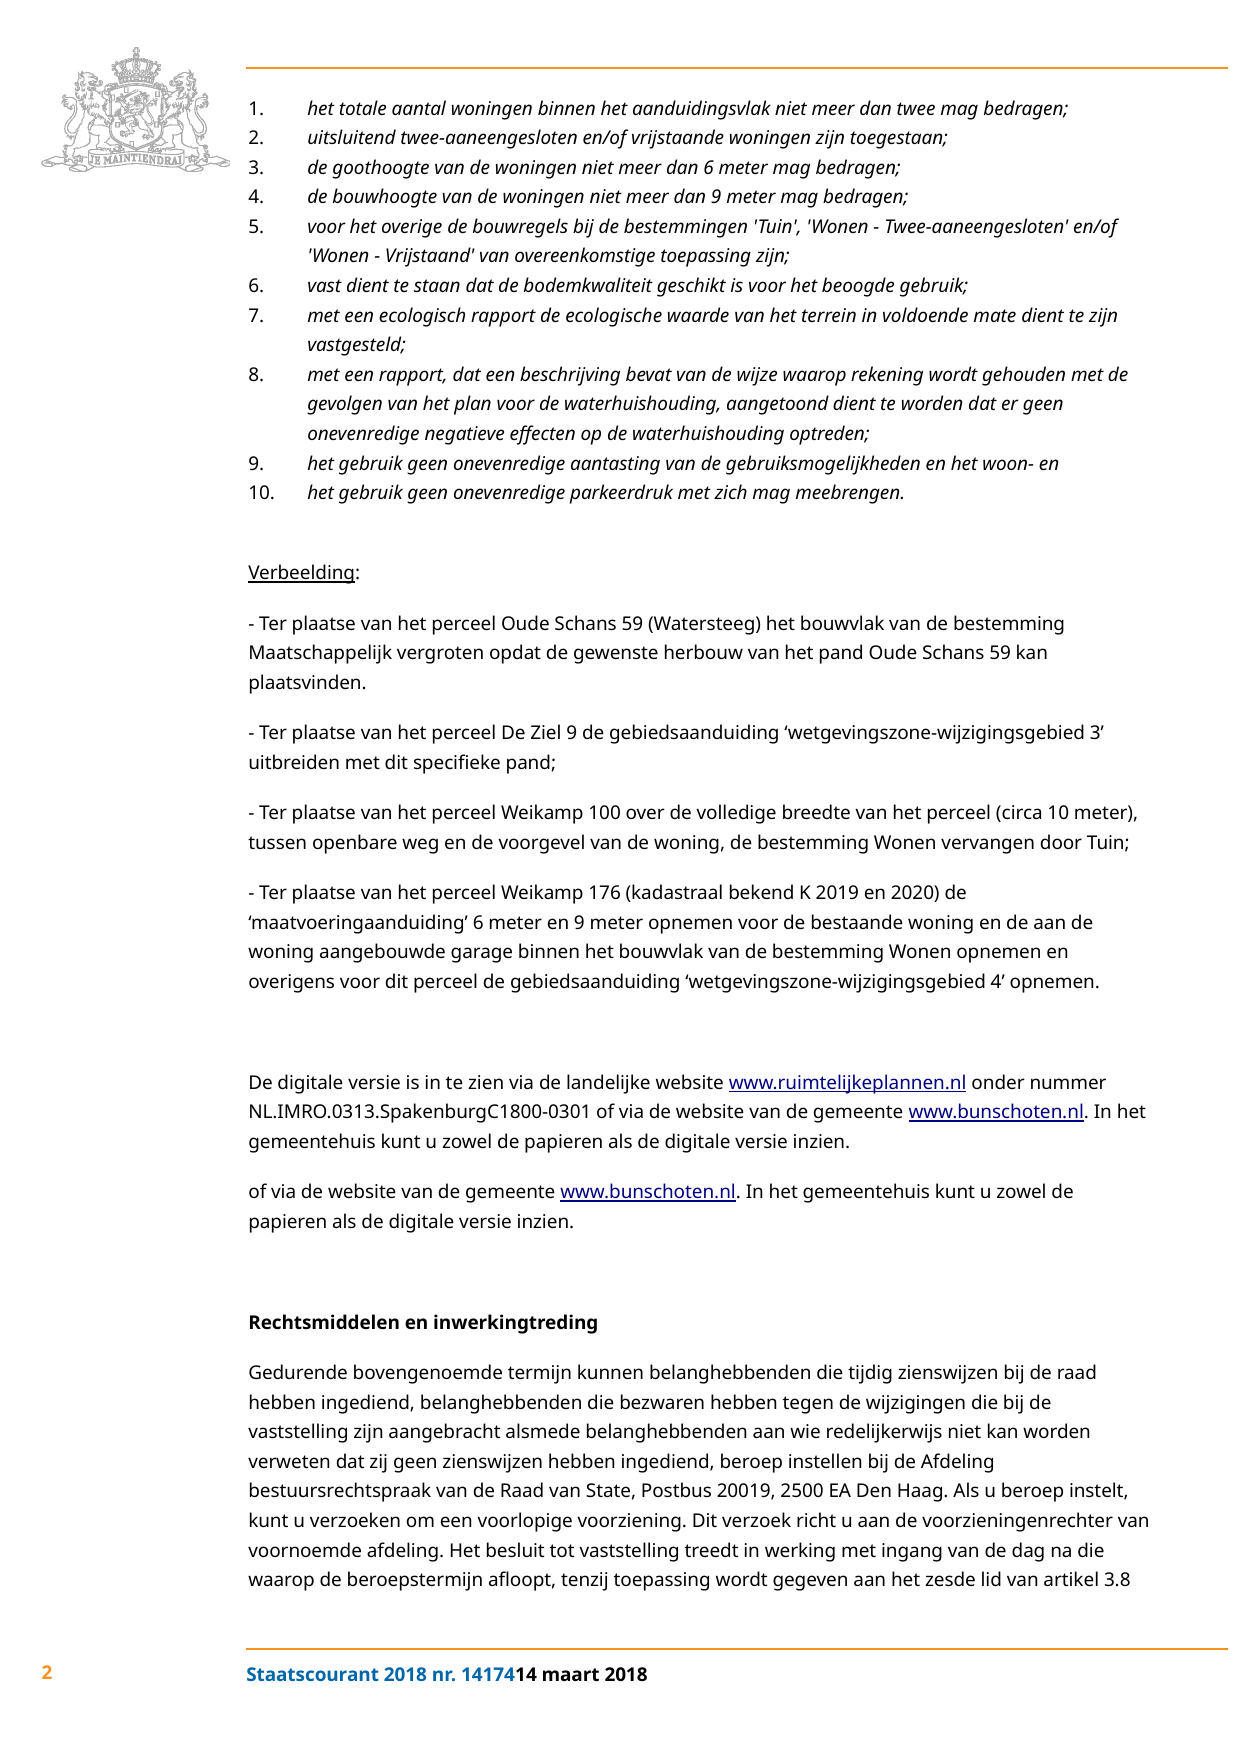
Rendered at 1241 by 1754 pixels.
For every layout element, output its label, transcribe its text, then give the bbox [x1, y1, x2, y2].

text Gedurende bovengenoemde termijn kunnen belanghebbenden die tijdig zienswijzen bij de raad hebben ingediend, belanghebbenden die bezwaren hebben tegen de wijzigingen die bij de vaststelling zijn aangebracht alsmede belanghebbenden aan wie redelijkerwijs niet kan worden verweten dat zij geen zienswijzen hebben ingediend, beroep instellen bij de Afdeling bestuursrechtspraak van de Raad van State, Postbus 20019, 2500 EA Den Haag. Als u beroep instelt, kunt u verzoeken om een voorlopige voorziening. Dit verzoek richt u aan de voorzieningenrechter van voornoemde afdeling. Het besluit tot vaststelling treedt in werking met ingang van de dag na die waarop de beroepstermijn afloopt, tenzij toepassing wordt gegeven aan het zesde lid van artikel 3.8 [248, 1359, 1152, 1592]
text Verbeelding: [248, 559, 1152, 585]
picture [41, 47, 231, 172]
text Rechtsmiddelen en inwerkingtreding [248, 1309, 1152, 1335]
text - Ter plaatse van het perceel De Ziel 9 de gebiedsaanduiding ‘wetgevingszone-wijzigingsgebied 3’ uitbreiden met dit specifieke pand; [248, 719, 1152, 775]
text - Ter plaatse van het perceel Weikamp 176 (kadastraal bekend K 2019 en 2020) de ‘maatvoeringaanduiding’ 6 meter en 9 meter opnemen voor de bestaande woning en de aan de woning aangebouwde garage binnen het bouwvlak van de bestemming Wonen opnemen en overigens voor dit perceel de gebiedsaanduiding ‘wetgevingszone-wijzigingsgebied 4’ opnemen. [248, 879, 1152, 994]
list de bouwhoogte van de woningen niet meer dan 9 meter mag bedragen; [248, 183, 1152, 209]
list het gebruik geen onevenredige aantasting van de gebruiksmogelijkheden en het woon- en [248, 450, 1152, 476]
list uitsluitend twee-aaneengesloten en/of vrijstaande woningen zijn toegestaan; [248, 124, 1152, 150]
list vast dient te staan dat de bodemkwaliteit geschikt is voor het beoogde gebruik; [248, 272, 1152, 298]
list met een rapport, dat een beschrijving bevat van de wijze waarop rekening wordt gehouden met de gevolgen van het plan voor de waterhuishouding, aangetoond dient te worden dat er geen onevenredige negatieve effecten op de waterhuishouding optreden; [248, 361, 1152, 446]
list het totale aantal woningen binnen het aanduidingsvlak niet meer dan twee mag bedragen; [248, 95, 1152, 121]
list de goothoogte van de woningen niet meer dan 6 meter mag bedragen; [248, 154, 1152, 180]
list voor het overige de bouwregels bij de bestemmingen 'Tuin', 'Wonen - Twee-aaneengesloten' en/of 'Wonen - Vrijstaand' van overeenkomstige toepassing zijn; [248, 213, 1152, 268]
list met een ecologisch rapport de ecologische waarde van het terrein in voldoende mate dient te zijn vastgesteld; [248, 302, 1152, 357]
text De digitale versie is in te zien via de landelijke website www.ruimtelijkeplannen.nl onder nummer NL.IMRO.0313.SpakenburgC1800-0301 of via de website van de gemeente www.bunschoten.nl. In het gemeentehuis kunt u zowel de papieren als de digitale versie inzien. [248, 1069, 1152, 1154]
text - Ter plaatse van het perceel Weikamp 100 over de volledige breedte van het perceel (circa 10 meter), tussen openbare weg en de voorgevel van de woning, de bestemming Wonen vervangen door Tuin; [248, 799, 1152, 855]
text of via de website van de gemeente www.bunschoten.nl. In het gemeentehuis kunt u zowel de papieren als de digitale versie inzien. [248, 1178, 1152, 1234]
text - Ter plaatse van het perceel Oude Schans 59 (Watersteeg) het bouwvlak van de bestemming Maatschappelijk vergroten opdat de gewenste herbouw van het pand Oude Schans 59 kan plaatsvinden. [248, 610, 1152, 695]
list het gebruik geen onevenredige parkeerdruk met zich mag meebrengen. [248, 479, 1152, 505]
